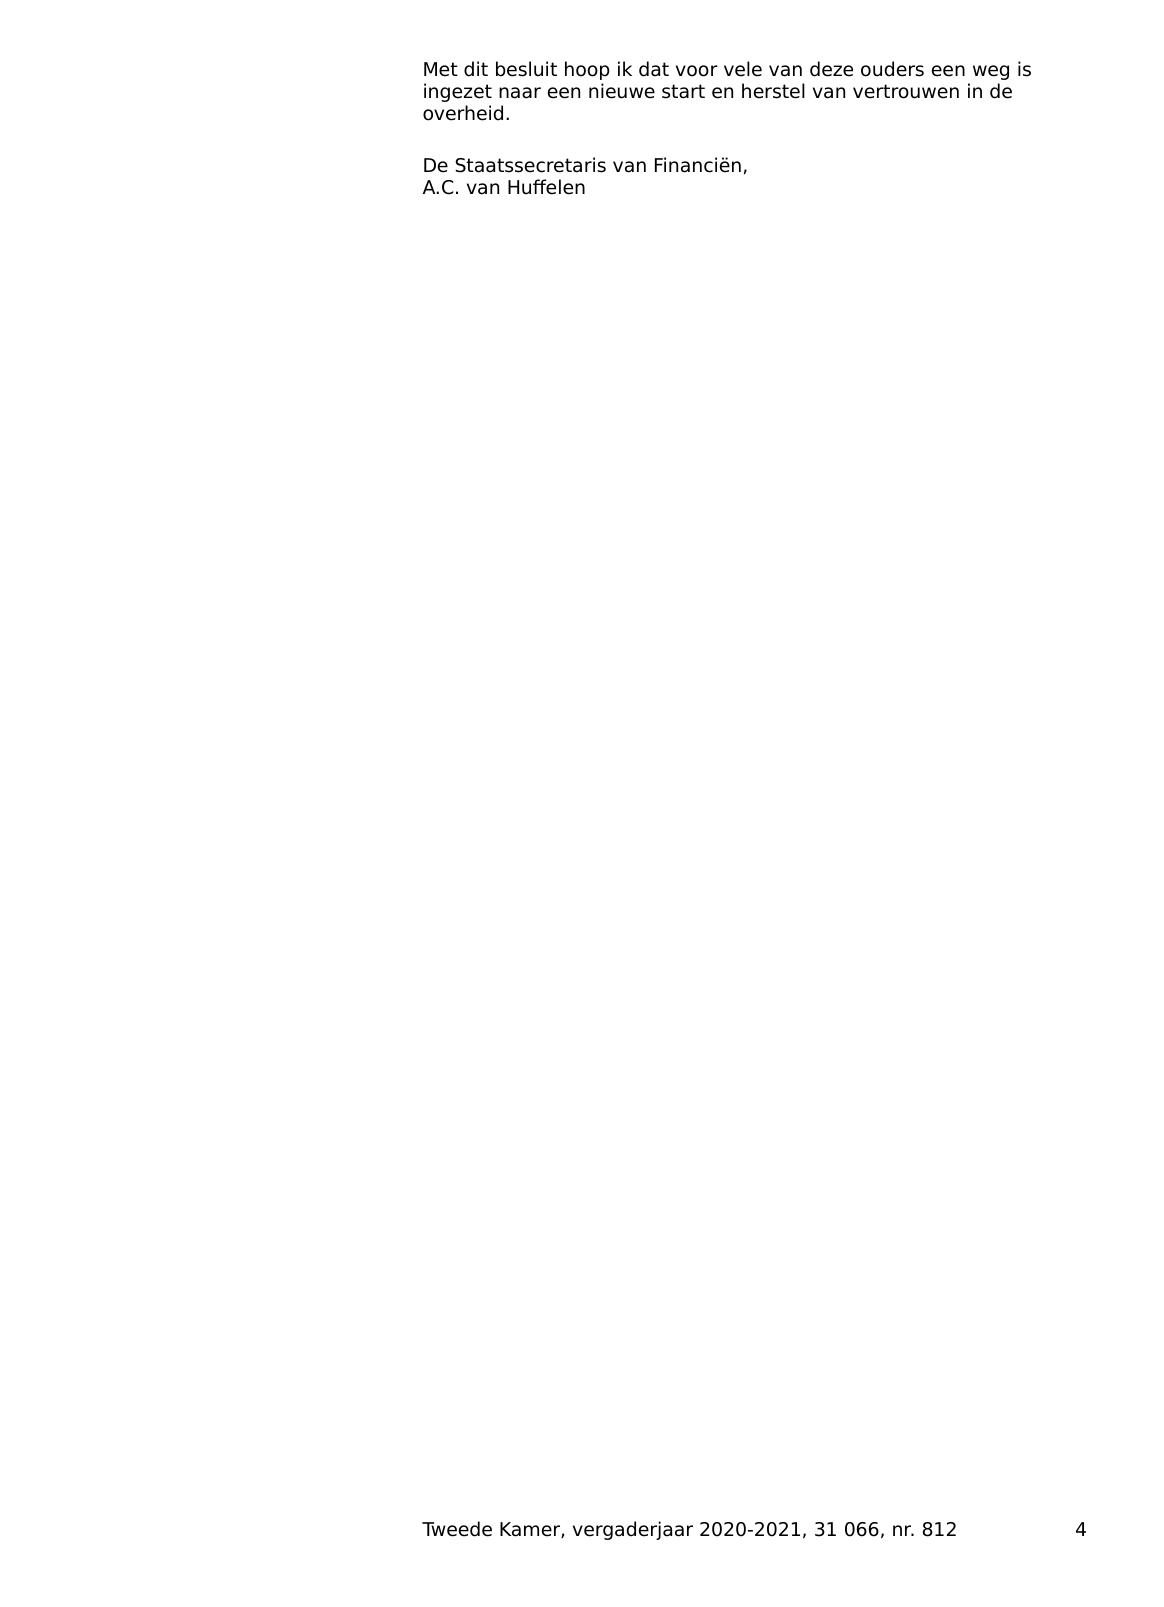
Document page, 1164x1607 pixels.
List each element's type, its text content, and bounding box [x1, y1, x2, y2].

text De Staatssecretaris van Financiën, A.C. van Huffelen [422, 155, 1087, 199]
text Met dit besluit hoop ik dat voor vele van deze ouders een weg is ingezet naar een nieuwe start en herstel van vertrouwen in de overheid. [422, 59, 1087, 125]
